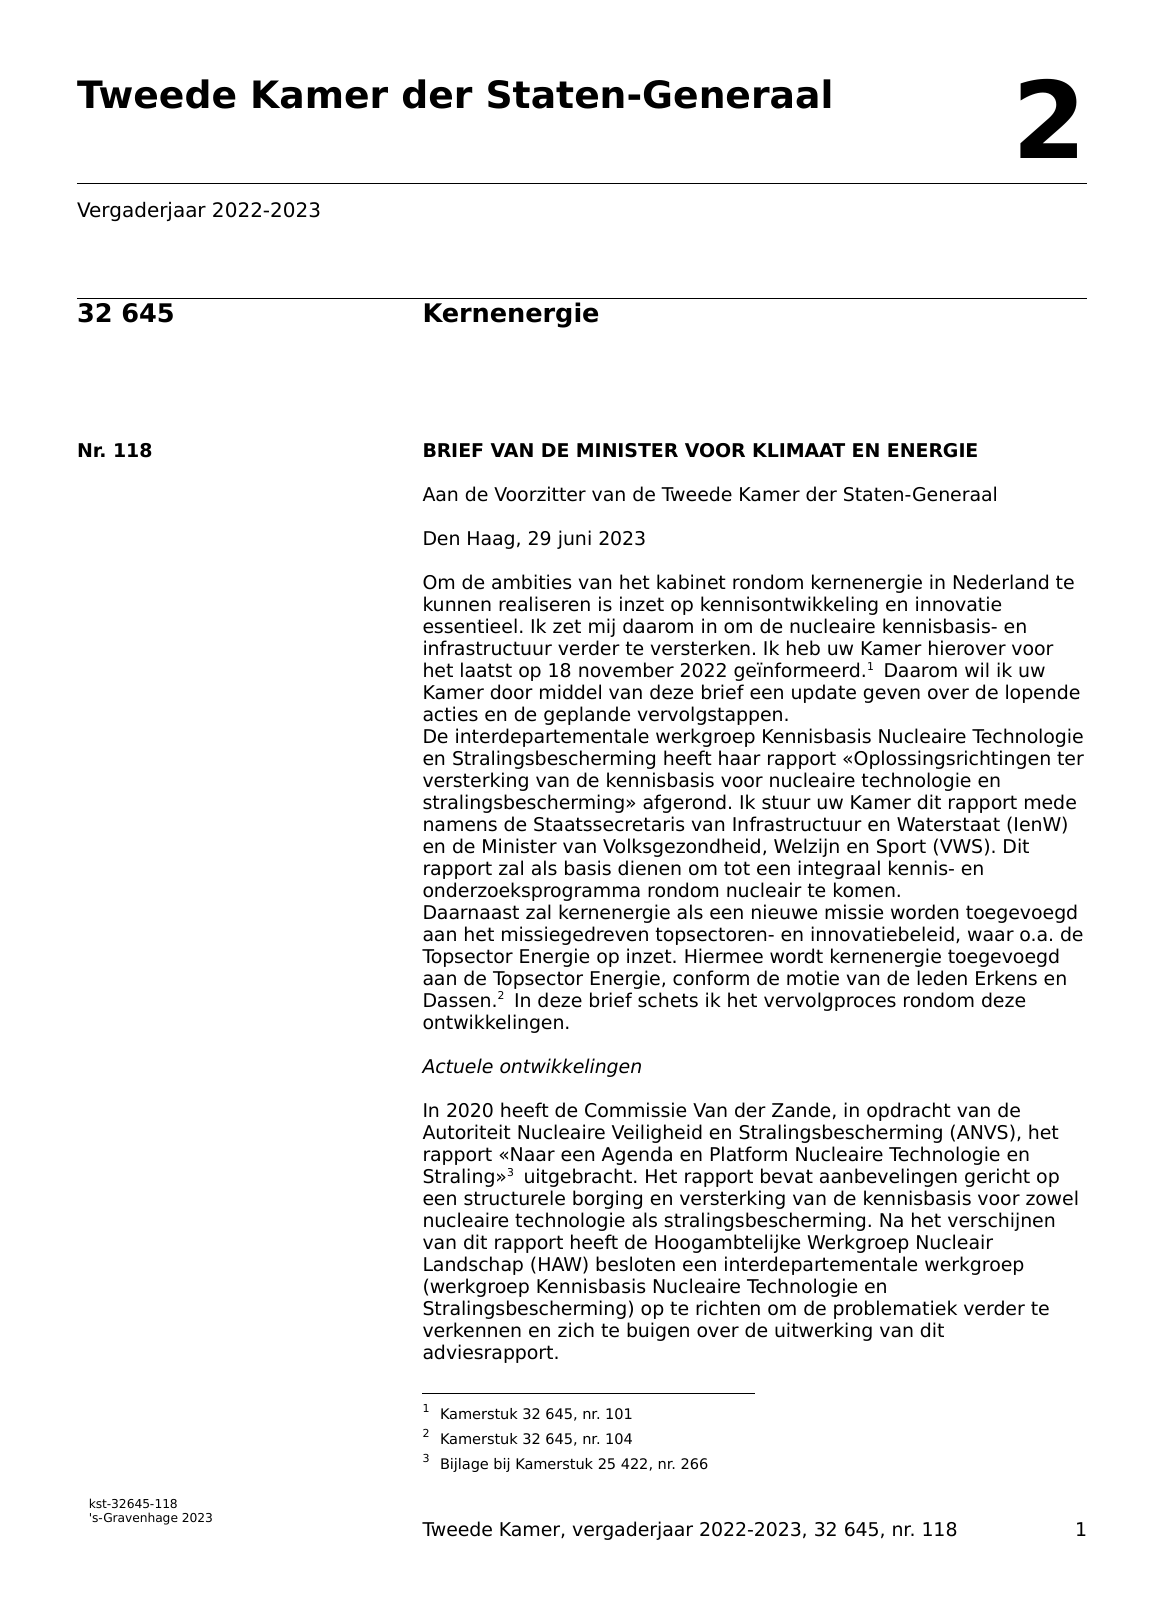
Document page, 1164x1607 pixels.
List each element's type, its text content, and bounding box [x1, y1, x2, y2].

text Den Haag, 29 juni 2023 [422, 528, 1087, 550]
text Om de ambities van het kabinet rondom kernenergie in Nederland te kunnen realiseren is inzet op kennisontwikkeling en innovatie essentieel. Ik zet mij daarom in om de nucleaire kennisbasis- en infrastructuur verder te versterken. Ik heb uw Kamer hierover voor het laatst op 18 november 2022 geïnformeerd. Daarom wil ik uw Kamer door middel van deze brief een update geven over de lopende acties en de geplande vervolgstappen. [422, 572, 1087, 726]
text 's-Gravenhage 2023 [88, 1511, 323, 1525]
text Kamerstuk 32 645, nr. 104 [422, 1427, 1087, 1449]
table_header 2 [886, 59, 1087, 183]
text In 2020 heeft de Commissie Van der Zande, in opdracht van de Autoriteit Nucleaire Veiligheid en Stralingsbescherming (ANVS), het rapport «Naar een Agenda en Platform Nucleaire Technologie en Straling» uitgebracht. Het rapport bevat aanbevelingen gericht op een structurele borging en versterking van de kennisbasis voor zowel nucleaire technologie als stralingsbescherming. Na het verschijnen van dit rapport heeft de Hoogambtelijke Werkgroep Nucleair Landschap (HAW) besloten een interdepartementale werkgroep (werkgroep Kennisbasis Nucleaire Technologie en Stralingsbescherming) op te richten om de problematiek verder te verkennen en zich te buigen over de uitwerking van dit adviesrapport. [422, 1100, 1087, 1364]
table_cell Vergaderjaar 2022-2023 [77, 184, 1087, 298]
text kst-32645-118 [88, 1497, 323, 1511]
subtitle Nr. 118 BRIEF VAN DE MINISTER VOOR KLIMAAT EN ENERGIE [77, 440, 1087, 462]
table_header Tweede Kamer der Staten-Generaal [77, 59, 886, 183]
text Kamerstuk 32 645, nr. 101 [422, 1402, 1087, 1424]
subtitle Actuele ontwikkelingen [422, 1056, 1087, 1078]
text De interdepartementale werkgroep Kennisbasis Nucleaire Technologie en Stralingsbescherming heeft haar rapport «Oplossingsrichtingen ter versterking van de kennisbasis voor nucleaire technologie en stralingsbescherming» afgerond. Ik stuur uw Kamer dit rapport mede namens de Staatssecretaris van Infrastructuur en Waterstaat (IenW) en de Minister van Volksgezondheid, Welzijn en Sport (VWS). Dit rapport zal als basis dienen om tot een integraal kennis- en onderzoeksprogramma rondom nucleair te komen. [422, 726, 1087, 902]
text Aan de Voorzitter van de Tweede Kamer der Staten-Generaal [422, 484, 1087, 506]
subtitle 32 645 Kernenergie [77, 299, 1087, 329]
text Bijlage bij Kamerstuk 25 422, nr. 266 [422, 1452, 1087, 1474]
text Daarnaast zal kernenergie als een nieuwe missie worden toegevoegd aan het missiegedreven topsectoren- en innovatiebeleid, waar o.a. de Topsector Energie op inzet. Hiermee wordt kernenergie toegevoegd aan de Topsector Energie, conform de motie van de leden Erkens en Dassen. In deze brief schets ik het vervolgproces rondom deze ontwikkelingen. [422, 902, 1087, 1034]
